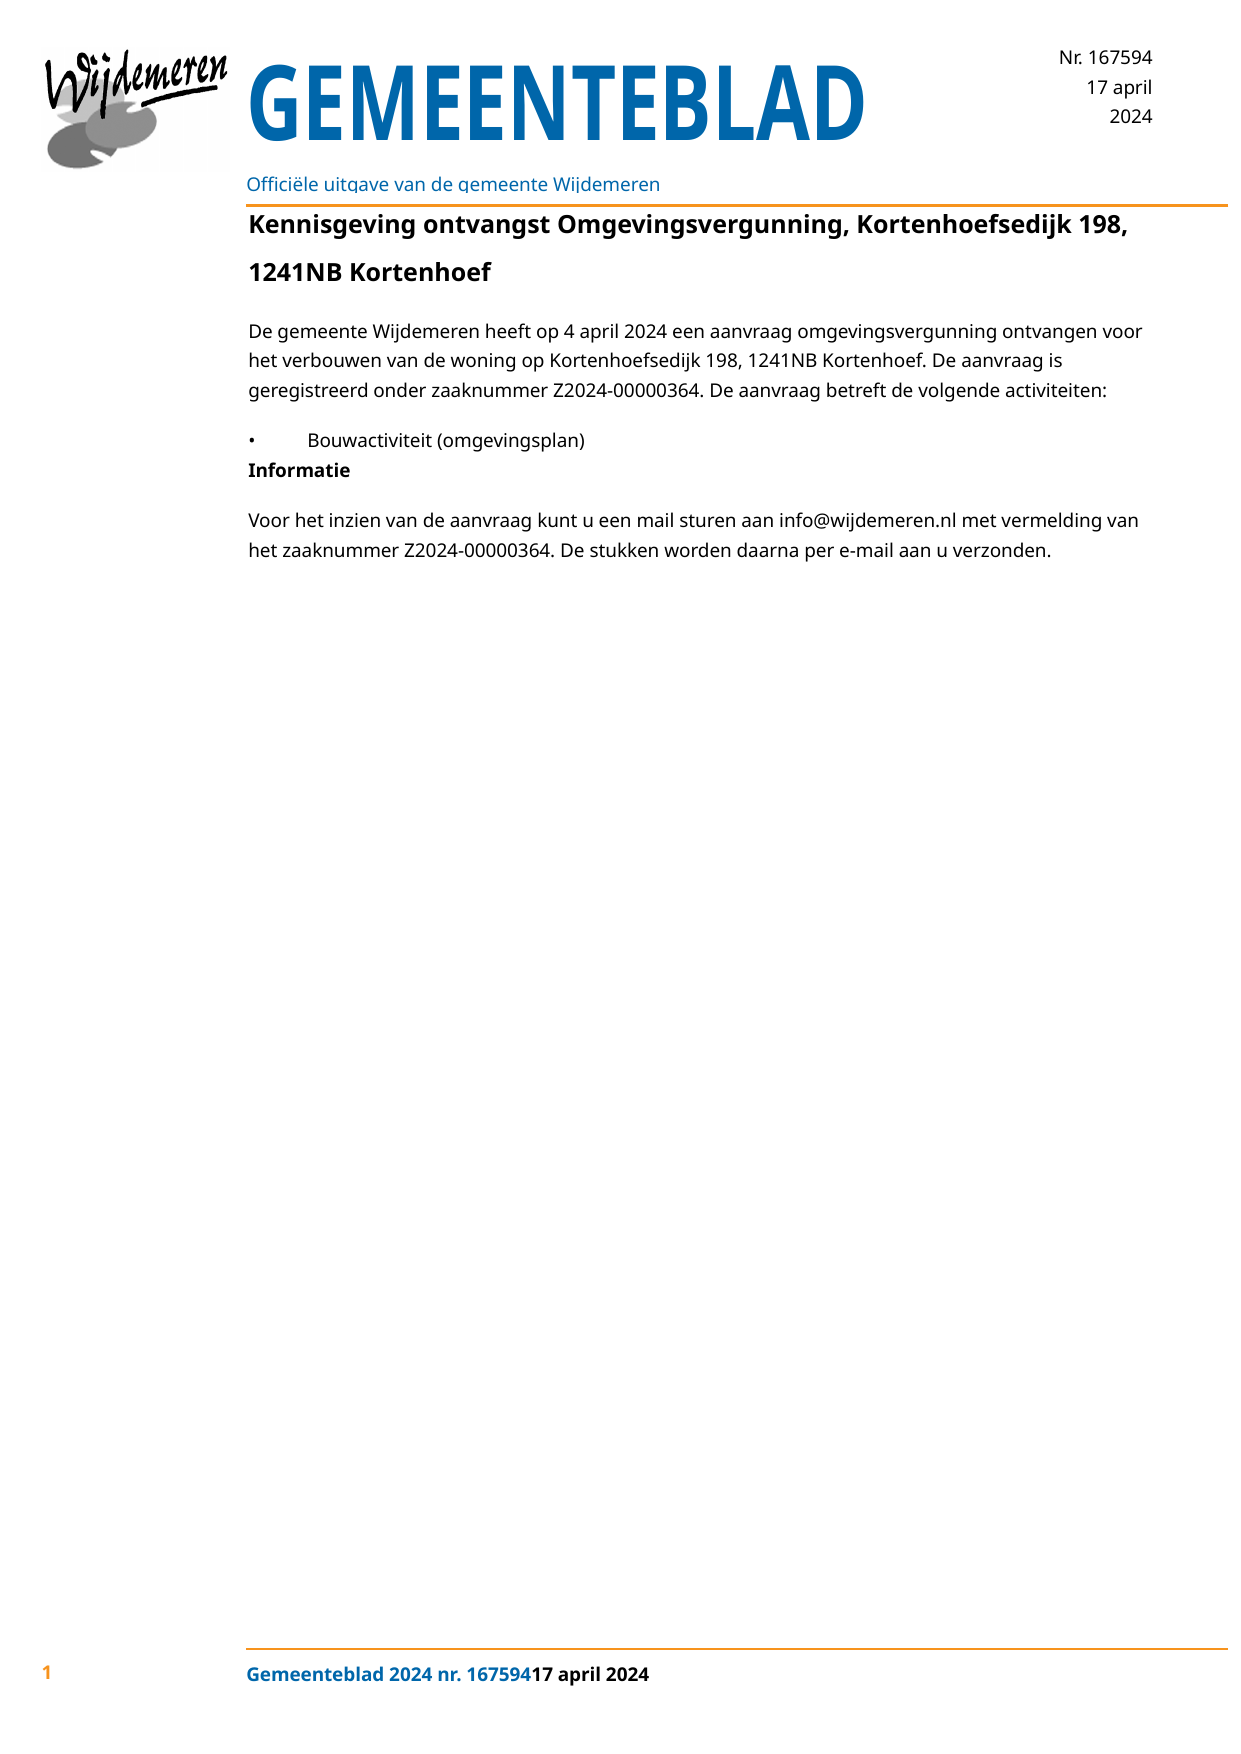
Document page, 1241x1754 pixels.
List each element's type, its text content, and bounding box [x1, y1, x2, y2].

list Bouwactiviteit (omgevingsplan) [248, 427, 1152, 453]
text Voor het inzien van de aanvraag kunt u een mail sturen aan info@wijdemeren.nl met vermelding van het zaaknummer Z2024-00000364. De stukken worden daarna per e-mail aan u verzonden. [248, 507, 1152, 563]
text De gemeente Wijdemeren heeft op 4 april 2024 een aanvraag omgevingsvergunning ontvangen voor het verbouwen van de woning op Kortenhoefsedijk 198, 1241NB Kortenhoef. De aanvraag is geregistreerd onder zaaknummer Z2024-00000364. De aanvraag betreft de volgende activiteiten: [248, 318, 1152, 403]
text Informatie [248, 457, 1152, 483]
text Kennisgeving ontvangst Omgevingsvergunning, Kortenhoefsedijk 198, 1241NB Kortenhoef [248, 207, 1152, 288]
picture [41, 47, 231, 172]
